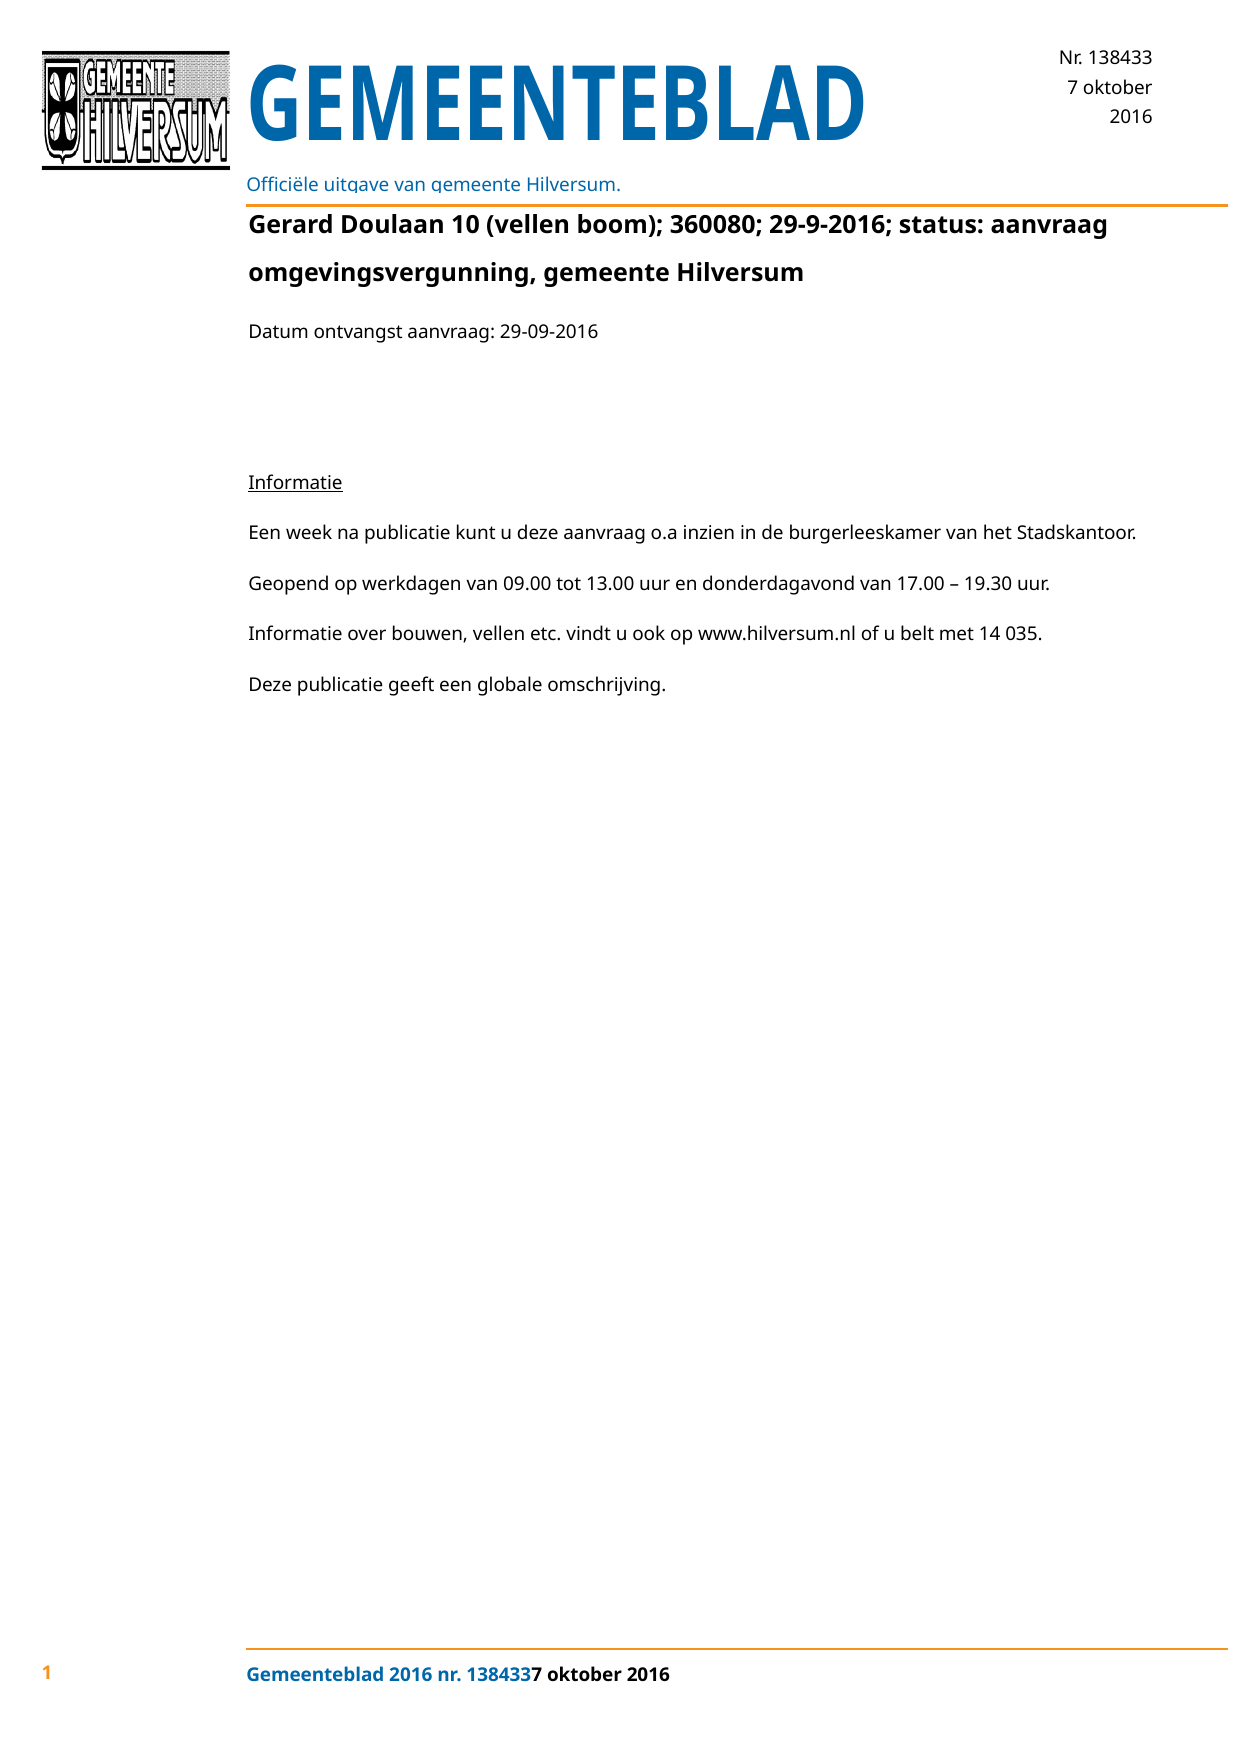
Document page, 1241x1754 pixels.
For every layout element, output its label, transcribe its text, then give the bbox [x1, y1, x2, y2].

text Deze publicatie geeft een globale omschrijving. [248, 671, 1152, 697]
picture [41, 47, 231, 172]
text Geopend op werkdagen van 09.00 tot 13.00 uur en donderdagavond van 17.00 – 19.30 uur. [248, 570, 1152, 596]
text Gerard Doulaan 10 (vellen boom); 360080; 29-9-2016; status: aanvraag omgevingsvergunning, gemeente Hilversum [248, 207, 1152, 288]
text Informatie [248, 469, 1152, 495]
text Een week na publicatie kunt u deze aanvraag o.a inzien in de burgerleeskamer van het Stadskantoor. [248, 519, 1152, 545]
text Datum ontvangst aanvraag: 29-09-2016 [248, 318, 1152, 344]
text Informatie over bouwen, vellen etc. vindt u ook op www.hilversum.nl of u belt met 14 035. [248, 620, 1152, 646]
